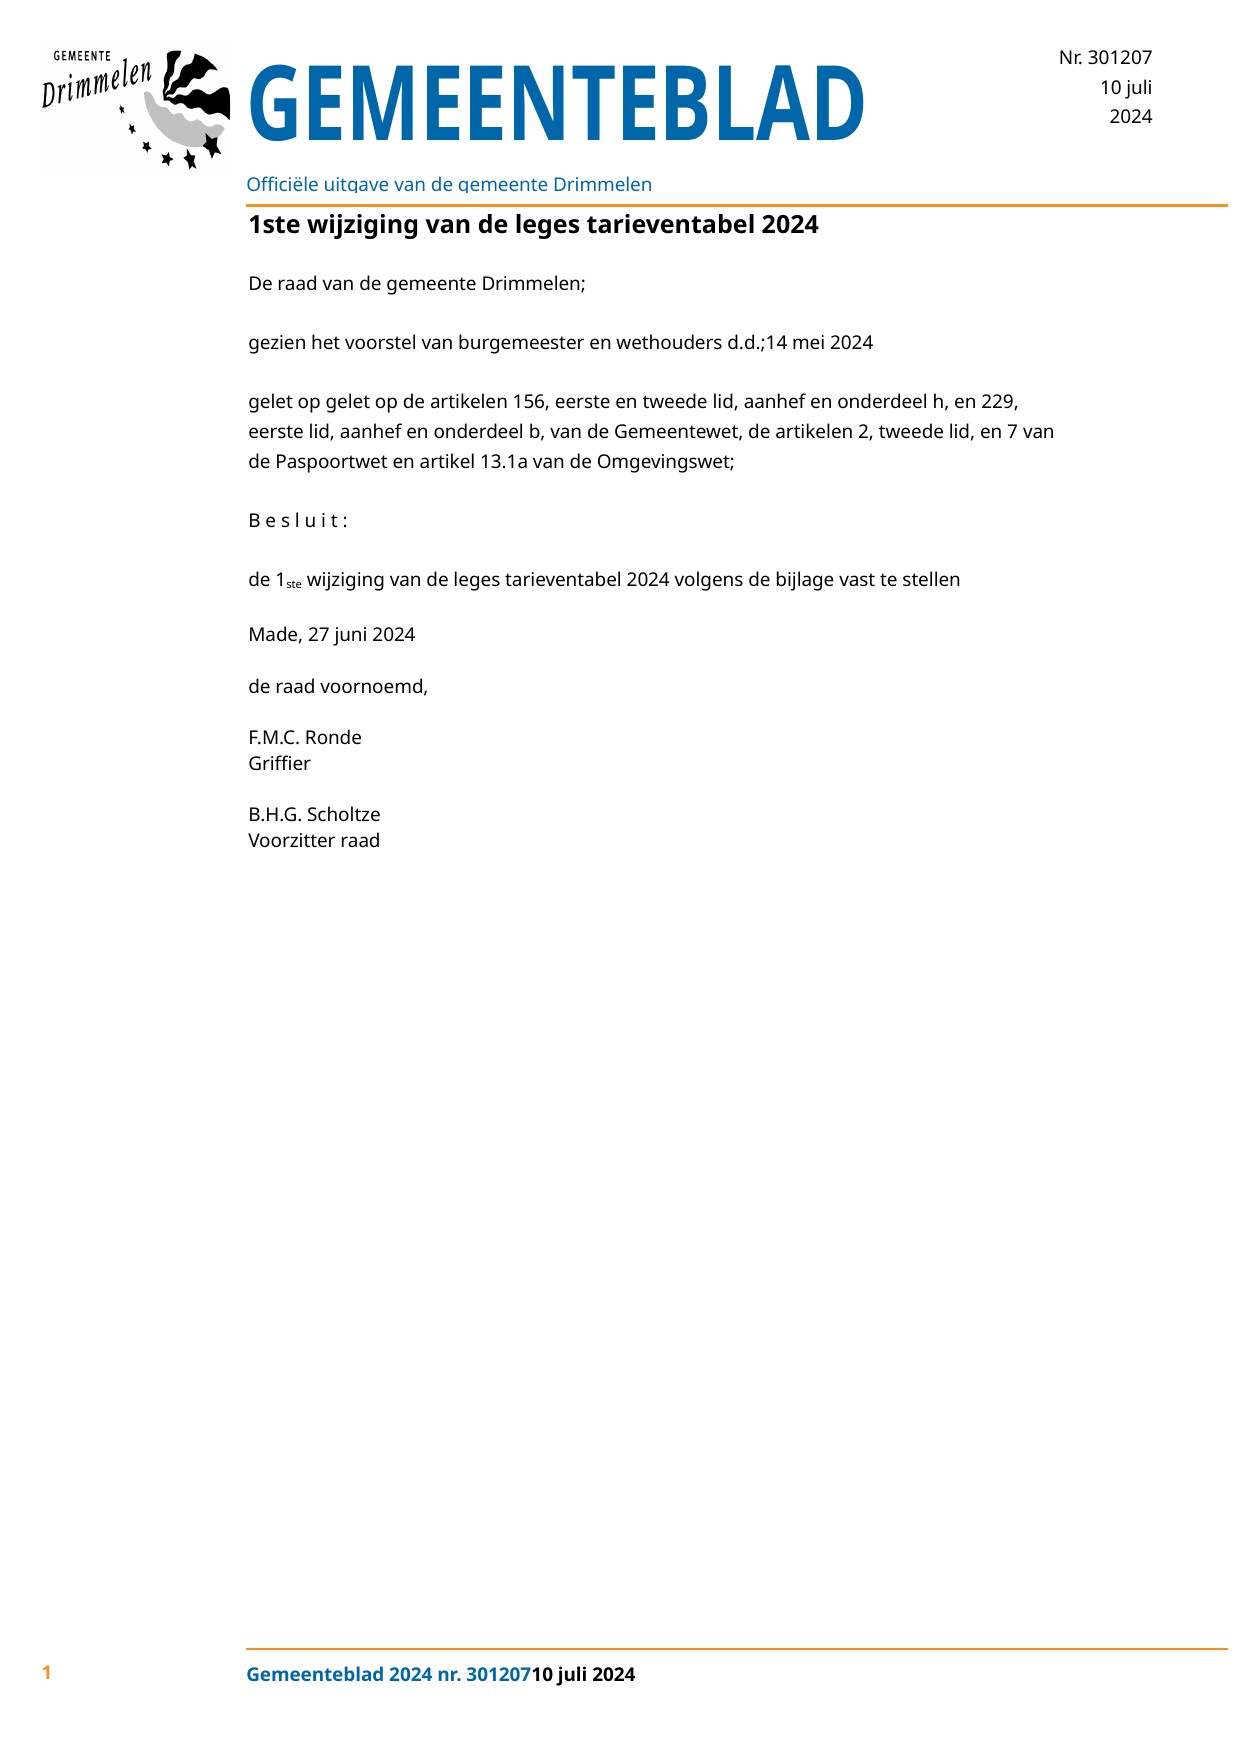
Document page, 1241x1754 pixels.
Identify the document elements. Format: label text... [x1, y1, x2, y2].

text gelet op gelet op de artikelen 156, eerste en tweede lid, aanhef en onderdeel h, en 229, [248, 389, 1152, 414]
text Griffier [248, 750, 1152, 776]
text de Paspoortwet en artikel 13.1a van de Omgevingswet; [248, 448, 1152, 473]
text Made, 27 juni 2024 [248, 621, 1152, 647]
text Voorzitter raad [248, 827, 1152, 853]
text gezien het voorstel van burgemeester en wethouders d.d.;14 mei 2024 [248, 329, 1152, 355]
text 1ste wijziging van de leges tarieventabel 2024 [248, 207, 1152, 241]
picture [41, 47, 231, 172]
text eerste lid, aanhef en onderdeel b, van de Gemeentewet, de artikelen 2, tweede lid, en 7 van [248, 418, 1152, 444]
text B.H.G. Scholtze [248, 802, 1152, 827]
text F.M.C. Ronde [248, 724, 1152, 750]
text de 1ste wijziging van de leges tarieventabel 2024 volgens de bijlage vast te stellen [248, 566, 1152, 592]
text De raad van de gemeente Drimmelen; [248, 270, 1152, 296]
text B e s l u i t : [248, 507, 1152, 533]
text de raad voornoemd, [248, 673, 1152, 699]
